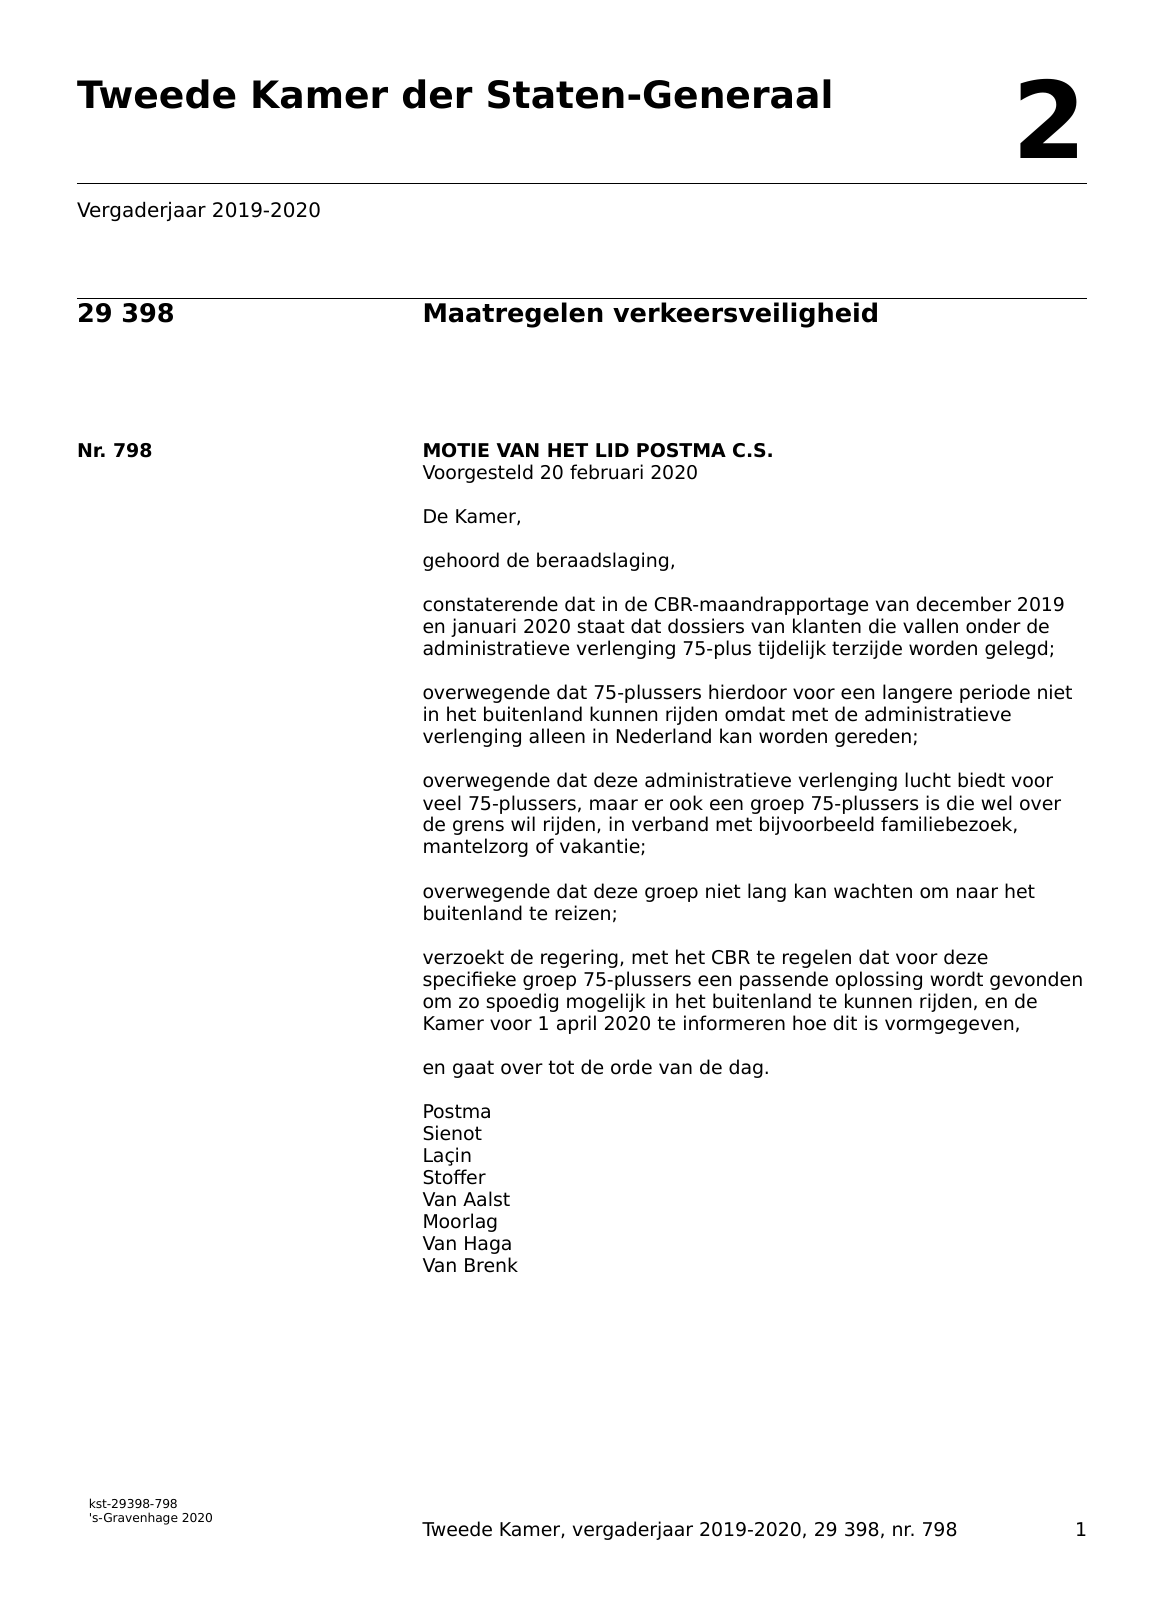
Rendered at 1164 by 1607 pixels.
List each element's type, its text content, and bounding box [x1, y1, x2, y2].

text 's-Gravenhage 2020 [88, 1511, 323, 1525]
text Van Haga [422, 1233, 1087, 1255]
table_cell Vergaderjaar 2019-2020 [77, 184, 1087, 298]
text Laçin [422, 1145, 1087, 1167]
text overwegende dat deze administratieve verlenging lucht biedt voor veel 75-plussers, maar er ook een groep 75-plussers is die wel over de grens wil rijden, in verband met bijvoorbeeld familiebezoek, mantelzorg of vakantie; [422, 770, 1087, 858]
table_header 2 [886, 59, 1087, 183]
text Van Brenk [422, 1255, 1087, 1277]
text gehoord de beraadslaging, [422, 550, 1087, 572]
text Van Aalst [422, 1189, 1087, 1211]
text kst-29398-798 [88, 1497, 323, 1511]
text Postma [422, 1101, 1087, 1123]
text verzoekt de regering, met het CBR te regelen dat voor deze specifieke groep 75-plussers een passende oplossing wordt gevonden om zo spoedig mogelijk in het buitenland te kunnen rijden, en de Kamer voor 1 april 2020 te informeren hoe dit is vormgegeven, [422, 947, 1087, 1034]
text constaterende dat in de CBR-maandrapportage van december 2019 en januari 2020 staat dat dossiers van klanten die vallen onder de administratieve verlenging 75-plus tijdelijk terzijde worden gelegd; [422, 594, 1087, 660]
text Voorgesteld 20 februari 2020 [422, 462, 1087, 484]
text Sienot [422, 1123, 1087, 1145]
subtitle Nr. 798 MOTIE VAN HET LID POSTMA C.S. [77, 440, 1087, 462]
text Moorlag [422, 1211, 1087, 1233]
table_header Tweede Kamer der Staten-Generaal [77, 59, 886, 183]
text De Kamer, [422, 506, 1087, 528]
subtitle 29 398 Maatregelen verkeersveiligheid [77, 299, 1087, 329]
text en gaat over tot de orde van de dag. [422, 1057, 1087, 1079]
text overwegende dat deze groep niet lang kan wachten om naar het buitenland te reizen; [422, 881, 1087, 924]
text overwegende dat 75-plussers hierdoor voor een langere periode niet in het buitenland kunnen rijden omdat met de administratieve verlenging alleen in Nederland kan worden gereden; [422, 682, 1087, 748]
text Stoffer [422, 1167, 1087, 1189]
